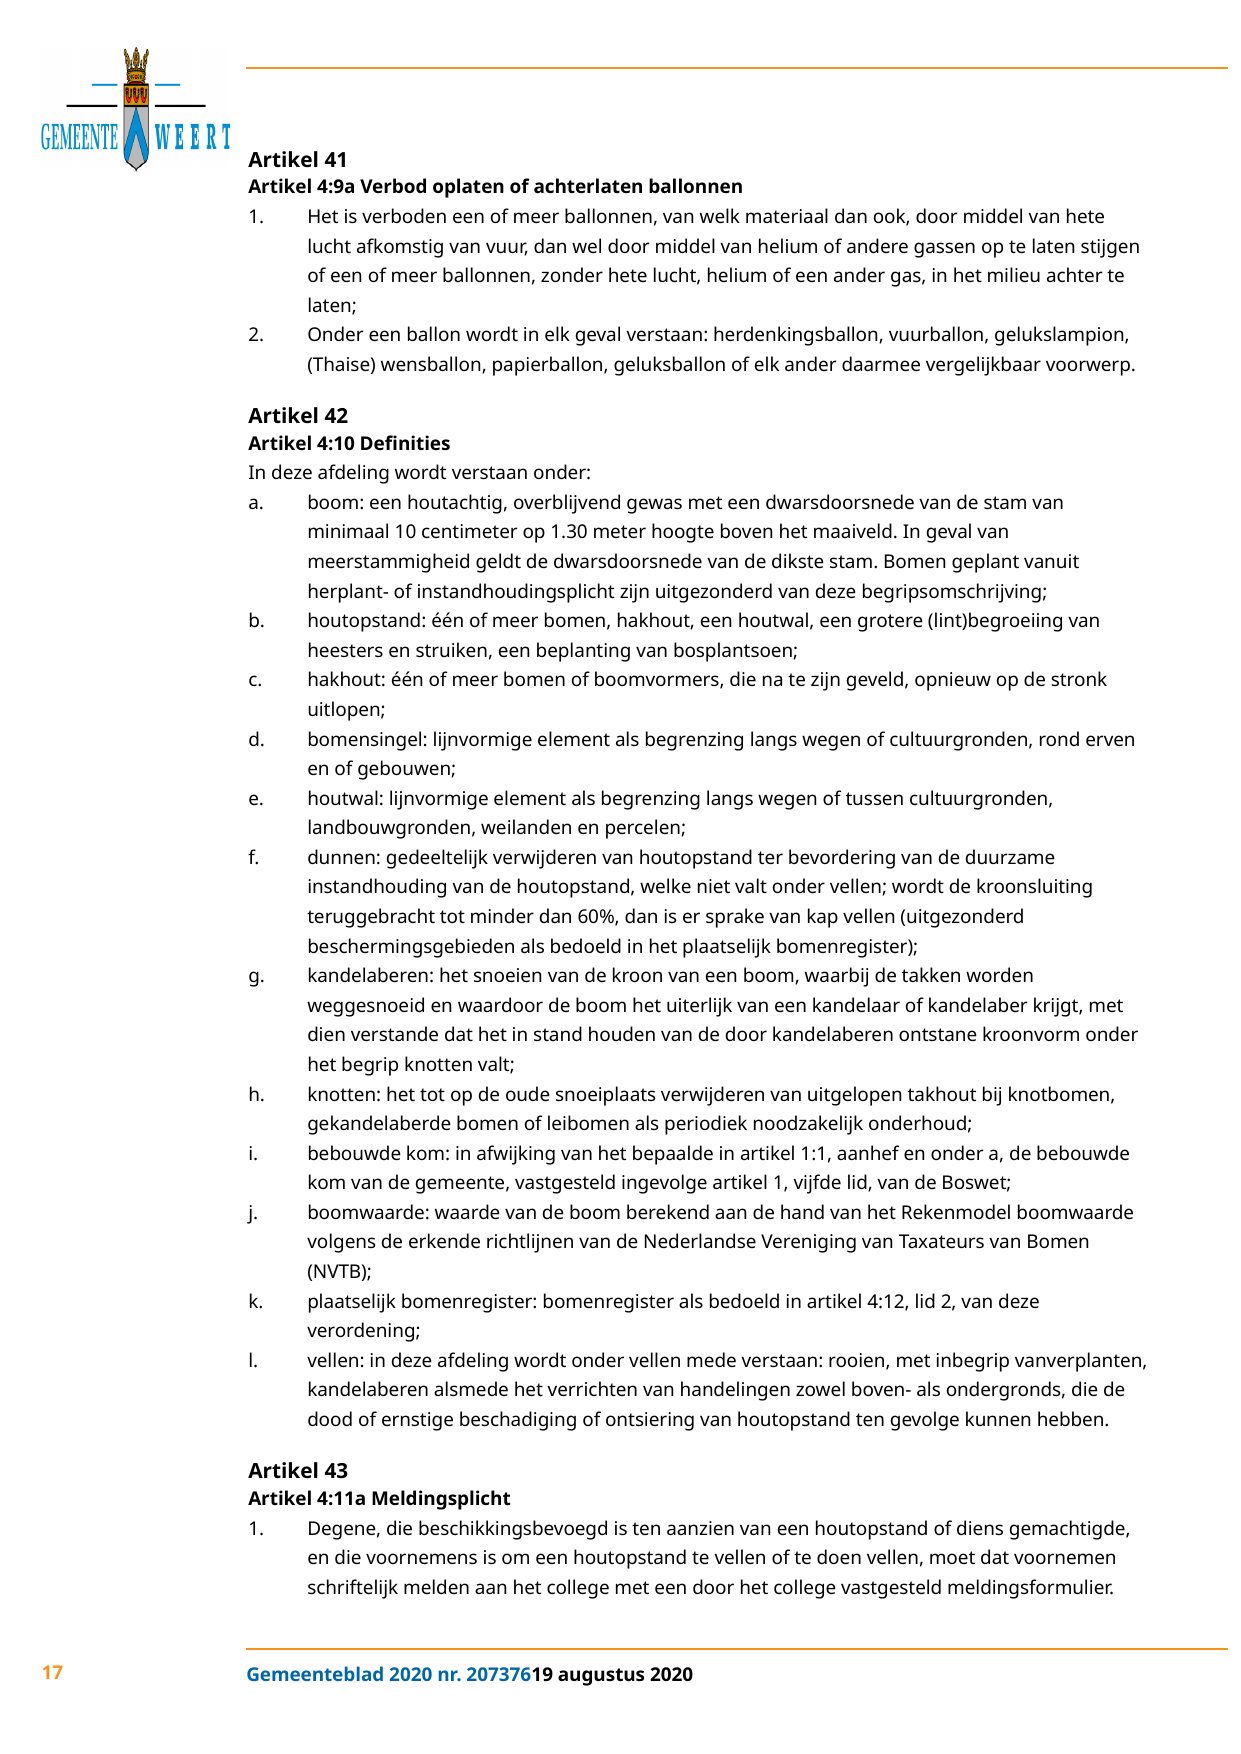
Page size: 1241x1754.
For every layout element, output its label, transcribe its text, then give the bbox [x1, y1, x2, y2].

list Het is verboden een of meer ballonnen, van welk materiaal dan ook, door middel van hete lucht afkomstig van vuur, dan wel door middel van helium of andere gassen op te laten stijgen of een of meer ballonnen, zonder hete lucht, helium of een ander gas, in het milieu achter te laten; [248, 203, 1152, 318]
list plaatselijk bomenregister: bomenregister als bedoeld in artikel 4:12, lid 2, van deze verordening; [248, 1288, 1152, 1343]
list boom: een houtachtig, overblijvend gewas met een dwarsdoorsnede van de stam van minimaal 10 centimeter op 1.30 meter hoogte boven het maaiveld. In geval van meerstammigheid geldt de dwarsdoorsnede van de dikste stam. Bomen geplant vanuit herplant- of instandhoudingsplicht zijn uitgezonderd van deze begripsomschrijving; [248, 489, 1152, 604]
list vellen: in deze afdeling wordt onder vellen mede verstaan: rooien, met inbegrip vanverplanten, kandelaberen alsmede het verrichten van handelingen zowel boven- als ondergronds, die de dood of ernstige beschadiging of ontsiering van houtopstand ten gevolge kunnen hebben. [248, 1347, 1152, 1432]
list bebouwde kom: in afwijking van het bepaalde in artikel 1:1, aanhef en onder a, de bebouwde kom van de gemeente, vastgesteld ingevolge artikel 1, vijfde lid, van de Boswet; [248, 1140, 1152, 1195]
list Degene, die beschikkingsbevoegd is ten aanzien van een houtopstand of diens gemachtigde, en die voornemens is om een houtopstand te vellen of te doen vellen, moet dat voornemen schriftelijk melden aan het college met een door het college vastgesteld meldingsformulier. [248, 1515, 1152, 1599]
list knotten: het tot op de oude snoeiplaats verwijderen van uitgelopen takhout bij knotbomen, gekandelaberde bomen of leibomen als periodiek noodzakelijk onderhoud; [248, 1081, 1152, 1136]
text Artikel 42 [248, 402, 1152, 430]
list boomwaarde: waarde van de boom berekend aan de hand van het Rekenmodel boomwaarde volgens de erkende richtlijnen van de Nederlandse Vereniging van Taxateurs van Bomen (NVTB); [248, 1199, 1152, 1284]
list houtwal: lijnvormige element als begrenzing langs wegen of tussen cultuurgronden, landbouwgronden, weilanden en percelen; [248, 785, 1152, 840]
text Artikel 4:10 Definities [248, 430, 1152, 456]
list kandelaberen: het snoeien van de kroon van een boom, waarbij de takken worden weggesnoeid en waardoor de boom het uiterlijk van een kandelaar of kandelaber krijgt, met dien verstande dat het in stand houden van de door kandelaberen ontstane kroonvorm onder het begrip knotten valt; [248, 962, 1152, 1077]
text Artikel 4:11a Meldingsplicht [248, 1485, 1152, 1511]
text In deze afdeling wordt verstaan onder: [248, 459, 1152, 485]
list houtopstand: één of meer bomen, hakhout, een houtwal, een grotere (lint)begroeiing van heesters en struiken, een beplanting van bosplantsoen; [248, 607, 1152, 663]
list hakhout: één of meer bomen of boomvormers, die na te zijn geveld, opnieuw op de stronk uitlopen; [248, 667, 1152, 722]
list Onder een ballon wordt in elk geval verstaan: herdenkingsballon, vuurballon, gelukslampion, (Thaise) wensballon, papierballon, geluksballon of elk ander daarmee vergelijkbaar voorwerp. [248, 322, 1152, 377]
text Artikel 41 [248, 145, 1152, 174]
text Artikel 4:9a Verbod oplaten of achterlaten ballonnen [248, 174, 1152, 199]
text Artikel 43 [248, 1457, 1152, 1485]
picture [41, 47, 231, 172]
list bomensingel: lijnvormige element als begrenzing langs wegen of cultuurgronden, rond erven en of gebouwen; [248, 726, 1152, 781]
list dunnen: gedeeltelijk verwijderen van houtopstand ter bevordering van de duurzame instandhouding van de houtopstand, welke niet valt onder vellen; wordt de kroonsluiting teruggebracht tot minder dan 60%, dan is er sprake van kap vellen (uitgezonderd beschermingsgebieden als bedoeld in het plaatselijk bomenregister); [248, 844, 1152, 959]
